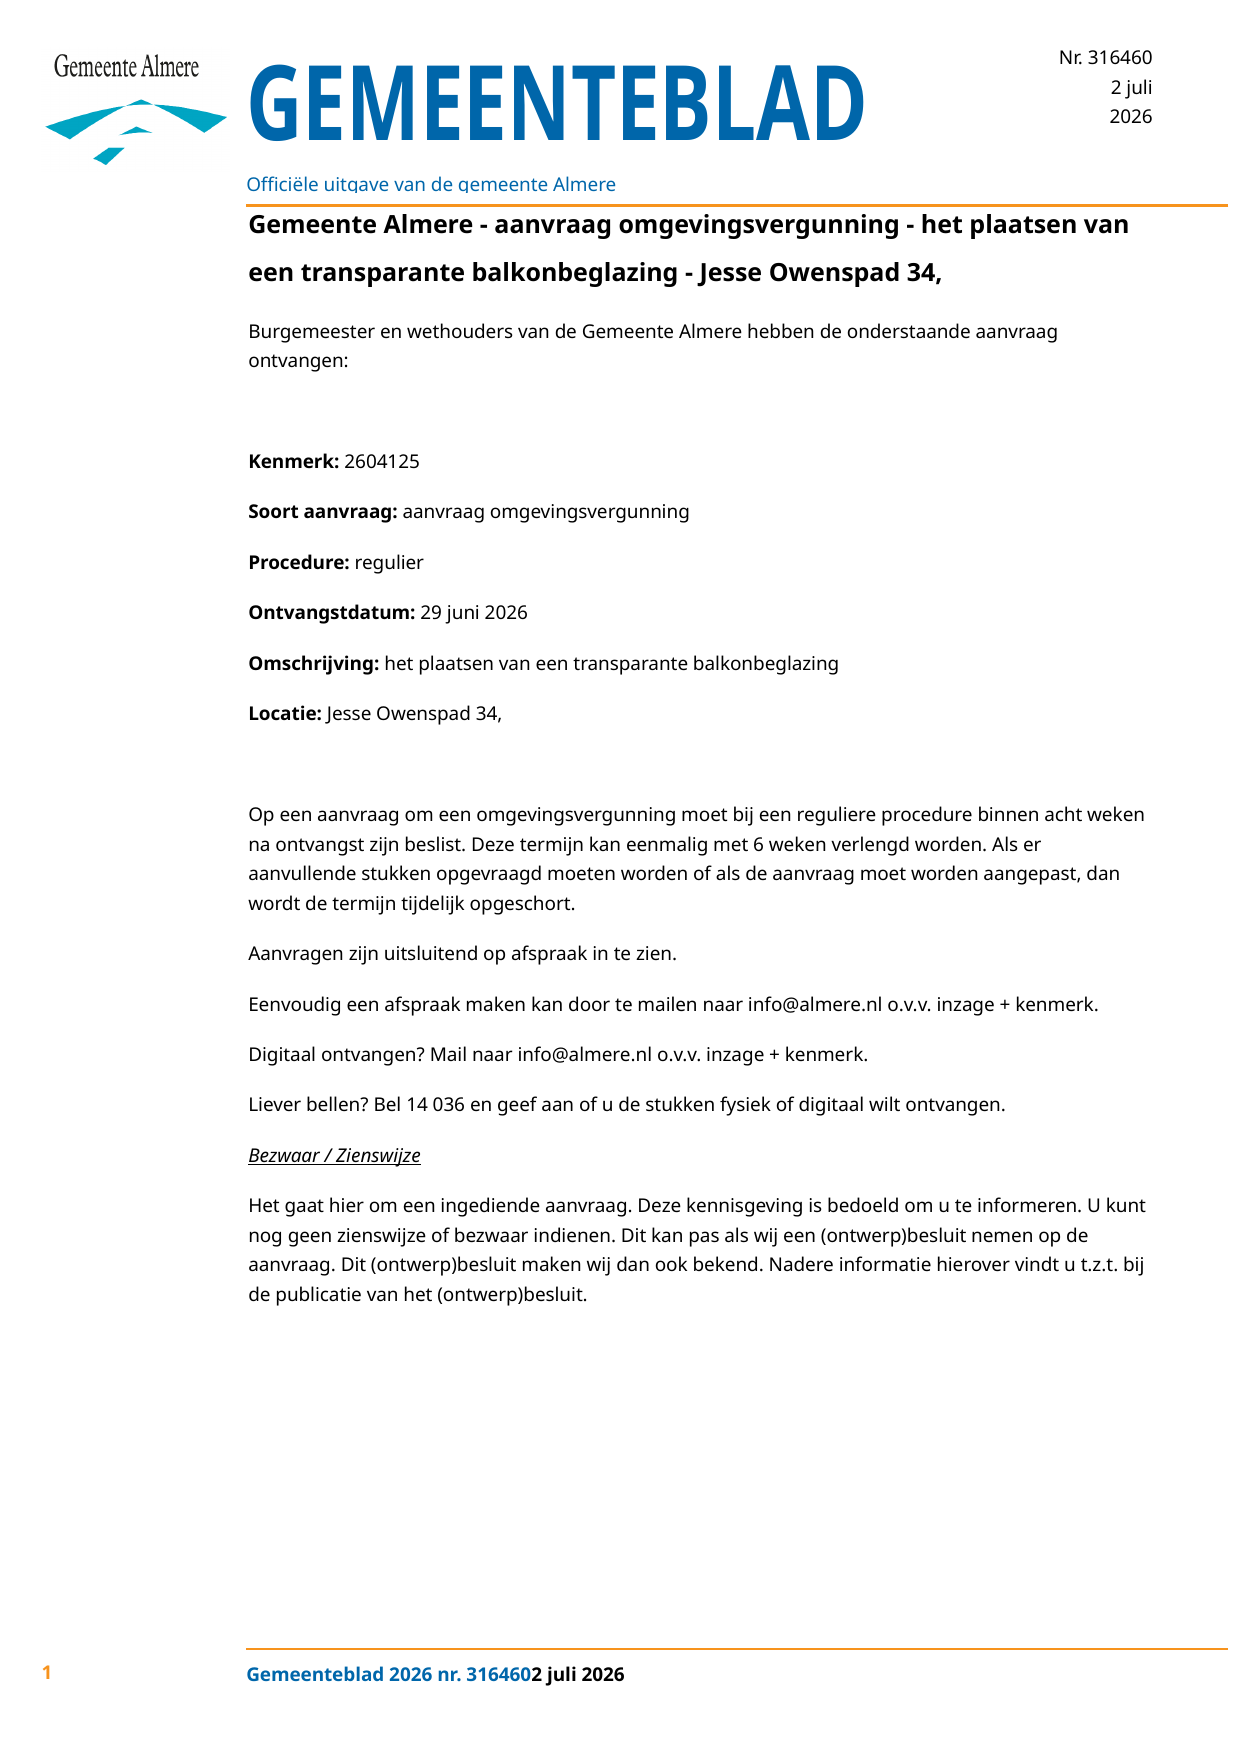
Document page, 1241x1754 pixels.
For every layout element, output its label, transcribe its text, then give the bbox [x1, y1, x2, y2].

text Procedure: regulier [248, 549, 1152, 575]
text Locatie: Jesse Owenspad 34, [248, 700, 1152, 726]
text Liever bellen? Bel 14 036 en geef aan of u de stukken fysiek of digitaal wilt ontvangen. [248, 1092, 1152, 1117]
text Kenmerk: 2604125 [248, 448, 1152, 474]
text Burgemeester en wethouders van de Gemeente Almere hebben de onderstaande aanvraag ontvangen: [248, 318, 1152, 373]
picture [41, 47, 231, 172]
text Op een aanvraag om een omgevingsvergunning moet bij een reguliere procedure binnen acht weken na ontvangst zijn beslist. Deze termijn kan eenmalig met 6 weken verlengd worden. Als er aanvullende stukken opgevraagd moeten worden of als de aanvraag moet worden aangepast, dan wordt de termijn tijdelijk opgeschort. [248, 801, 1152, 916]
text Eenvoudig een afspraak maken kan door te mailen naar info@almere.nl o.v.v. inzage + kenmerk. [248, 991, 1152, 1017]
text Ontvangstdatum: 29 juni 2026 [248, 599, 1152, 625]
text Gemeente Almere - aanvraag omgevingsvergunning - het plaatsen van een transparante balkonbeglazing - Jesse Owenspad 34, [248, 207, 1152, 288]
text Omschrijving: het plaatsen van een transparante balkonbeglazing [248, 650, 1152, 676]
text Het gaat hier om een ingediende aanvraag. Deze kennisgeving is bedoeld om u te informeren. U kunt nog geen zienswijze of bezwaar indienen. Dit kan pas als wij een (ontwerp)besluit nemen op de aanvraag. Dit (ontwerp)besluit maken wij dan ook bekend. Nadere informatie hierover vindt u t.z.t. bij de publicatie van het (ontwerp)besluit. [248, 1192, 1152, 1307]
text Digitaal ontvangen? Mail naar info@almere.nl o.v.v. inzage + kenmerk. [248, 1041, 1152, 1067]
text Aanvragen zijn uitsluitend op afspraak in te zien. [248, 940, 1152, 966]
text Bezwaar / Zienswijze [248, 1142, 1152, 1168]
text Soort aanvraag: aanvraag omgevingsvergunning [248, 499, 1152, 524]
